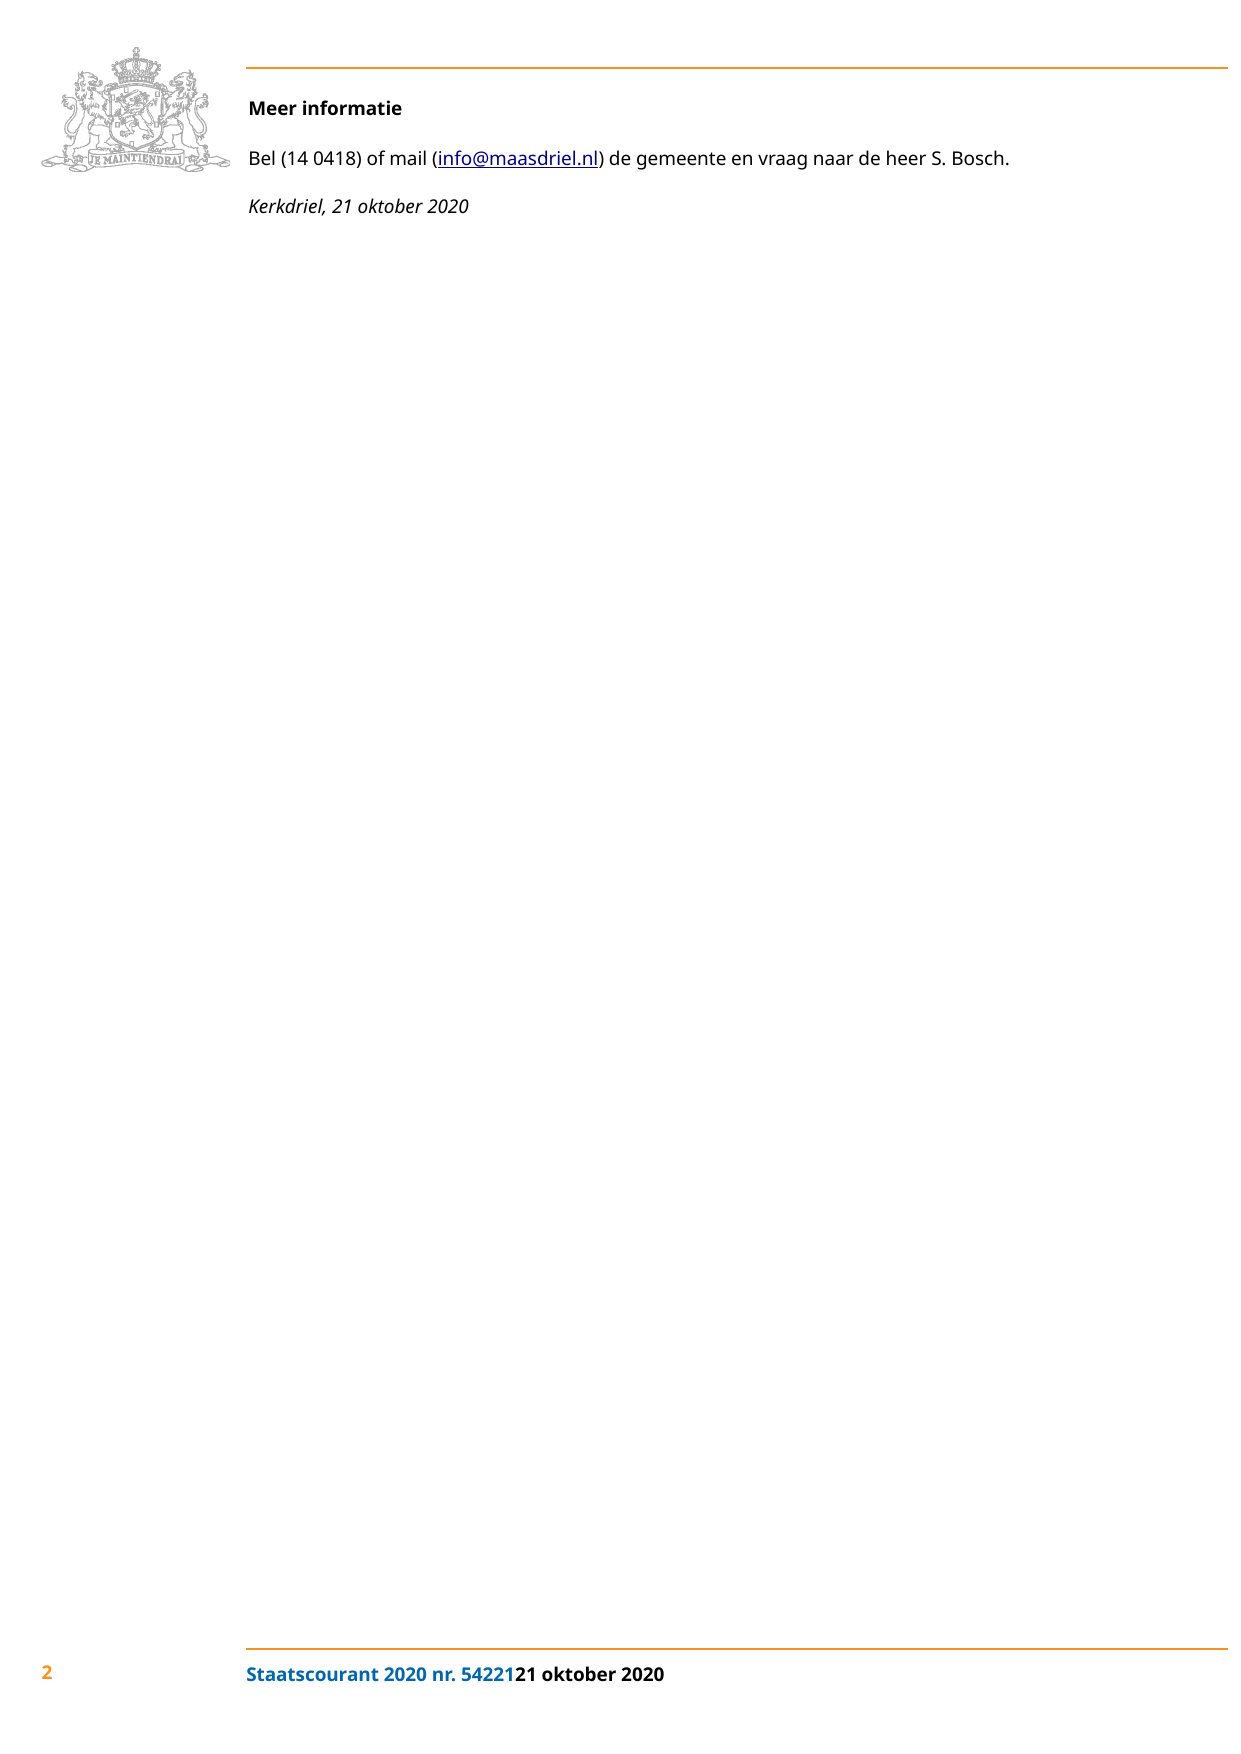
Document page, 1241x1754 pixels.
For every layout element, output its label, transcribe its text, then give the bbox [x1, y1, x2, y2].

text Meer informatie [248, 95, 1152, 121]
text Bel (14 0418) of mail (info@maasdriel.nl) de gemeente en vraag naar de heer S. Bosch. [248, 145, 1152, 171]
picture [41, 47, 231, 172]
text Kerkdriel, 21 oktober 2020 [248, 193, 1152, 219]
